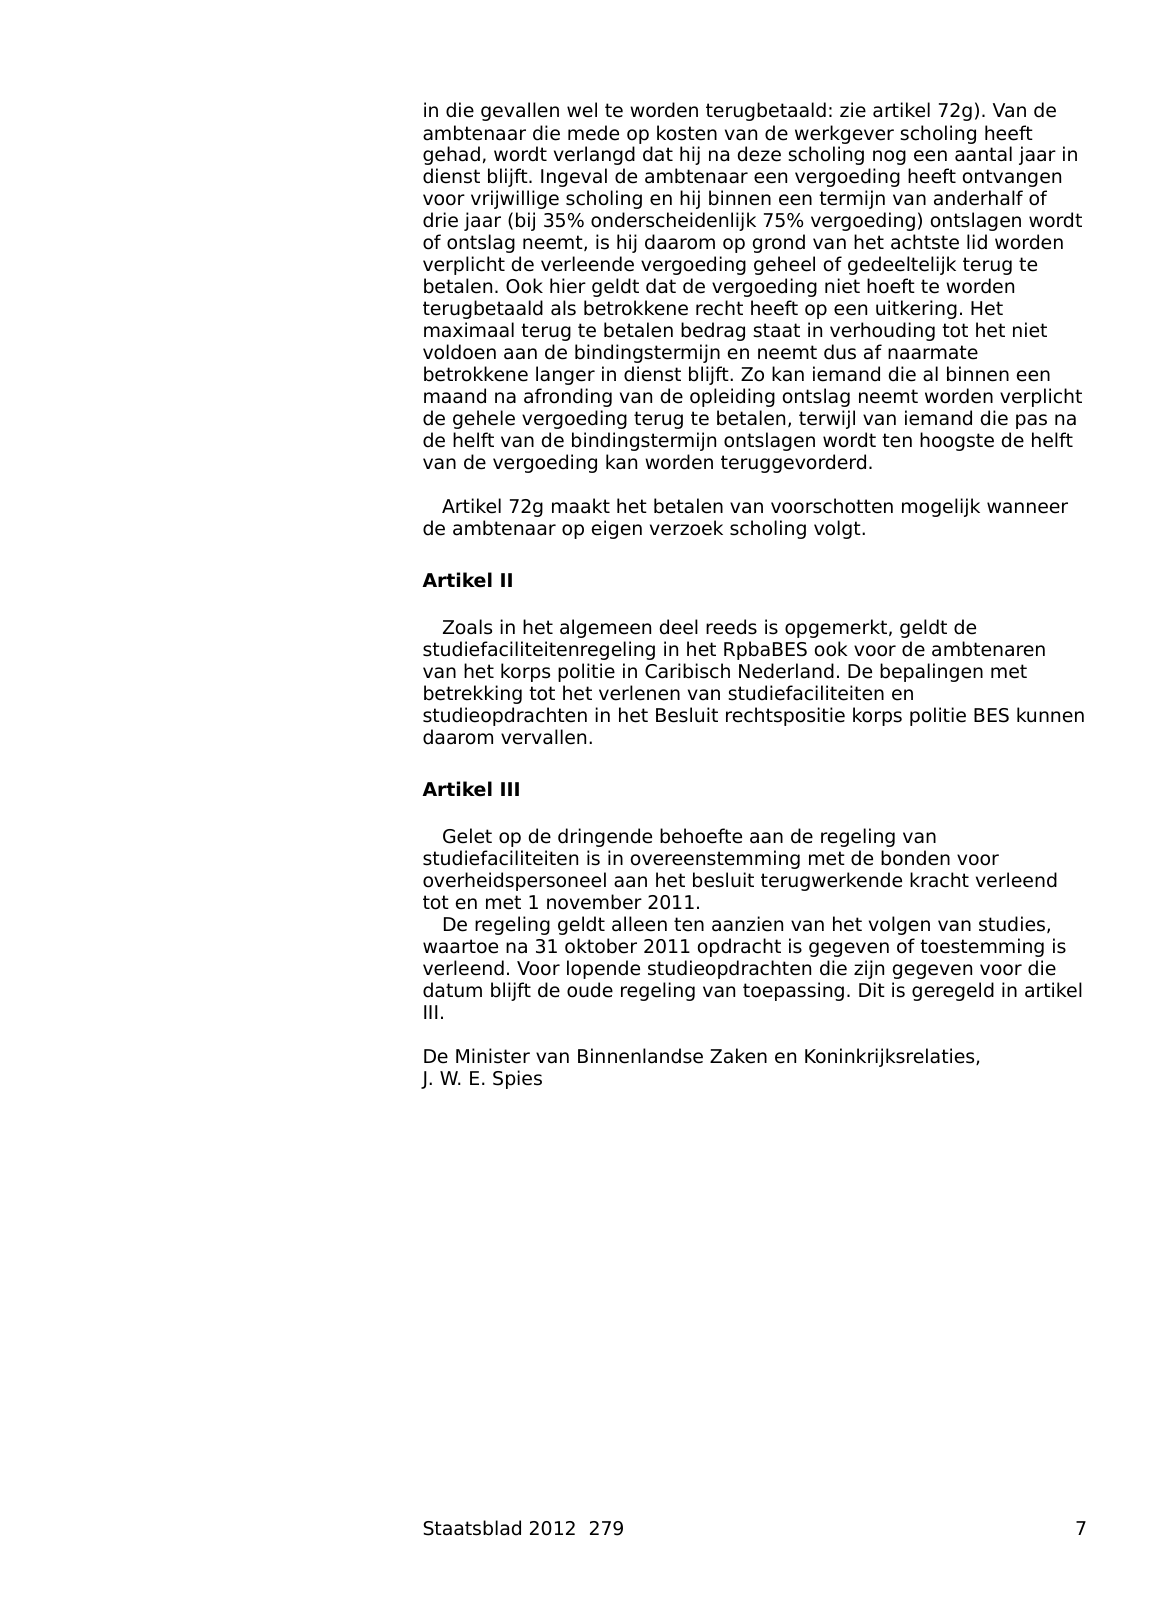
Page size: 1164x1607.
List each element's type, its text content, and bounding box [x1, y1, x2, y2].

subtitle Artikel III [422, 779, 1087, 801]
text De Minister van Binnenlandse Zaken en Koninkrijksrelaties, J. W. E. Spies [422, 1046, 1087, 1090]
text Artikel 72g maakt het betalen van voorschotten mogelijk wanneer de ambtenaar op eigen verzoek scholing volgt. [422, 496, 1087, 540]
text Zoals in het algemeen deel reeds is opgemerkt, geldt de studiefaciliteitenregeling in het RpbaBES ook voor de ambtenaren van het korps politie in Caribisch Nederland. De bepalingen met betrekking tot het verlenen van studiefaciliteiten en studieopdrachten in het Besluit rechtspositie korps politie BES kunnen daarom vervallen. [422, 617, 1087, 749]
text De regeling geldt alleen ten aanzien van het volgen van studies, waartoe na 31 oktober 2011 opdracht is gegeven of toestemming is verleend. Voor lopende studieopdrachten die zijn gegeven voor die datum blijft de oude regeling van toepassing. Dit is geregeld in artikel III. [422, 914, 1087, 1024]
subtitle Artikel II [422, 570, 1087, 592]
text Gelet op de dringende behoefte aan de regeling van studiefaciliteiten is in overeenstemming met de bonden voor overheidspersoneel aan het besluit terugwerkende kracht verleend tot en met 1 november 2011. [422, 826, 1087, 914]
text in die gevallen wel te worden terugbetaald: zie artikel 72g). Van de ambtenaar die mede op kosten van de werkgever scholing heeft gehad, wordt verlangd dat hij na deze scholing nog een aantal jaar in dienst blijft. Ingeval de ambtenaar een vergoeding heeft ontvangen voor vrijwillige scholing en hij binnen een termijn van anderhalf of drie jaar (bij 35% onderscheidenlijk 75% vergoeding) ontslagen wordt of ontslag neemt, is hij daarom op grond van het achtste lid worden verplicht de verleende vergoeding geheel of gedeeltelijk terug te betalen. Ook hier geldt dat de vergoeding niet hoeft te worden terugbetaald als betrokkene recht heeft op een uitkering. Het maximaal terug te betalen bedrag staat in verhouding tot het niet voldoen aan de bindingstermijn en neemt dus af naarmate betrokkene langer in dienst blijft. Zo kan iemand die al binnen een maand na afronding van de opleiding ontslag neemt worden verplicht de gehele vergoeding terug te betalen, terwijl van iemand die pas na de helft van de bindingstermijn ontslagen wordt ten hoogste de helft van de vergoeding kan worden teruggevorderd. [422, 100, 1087, 474]
